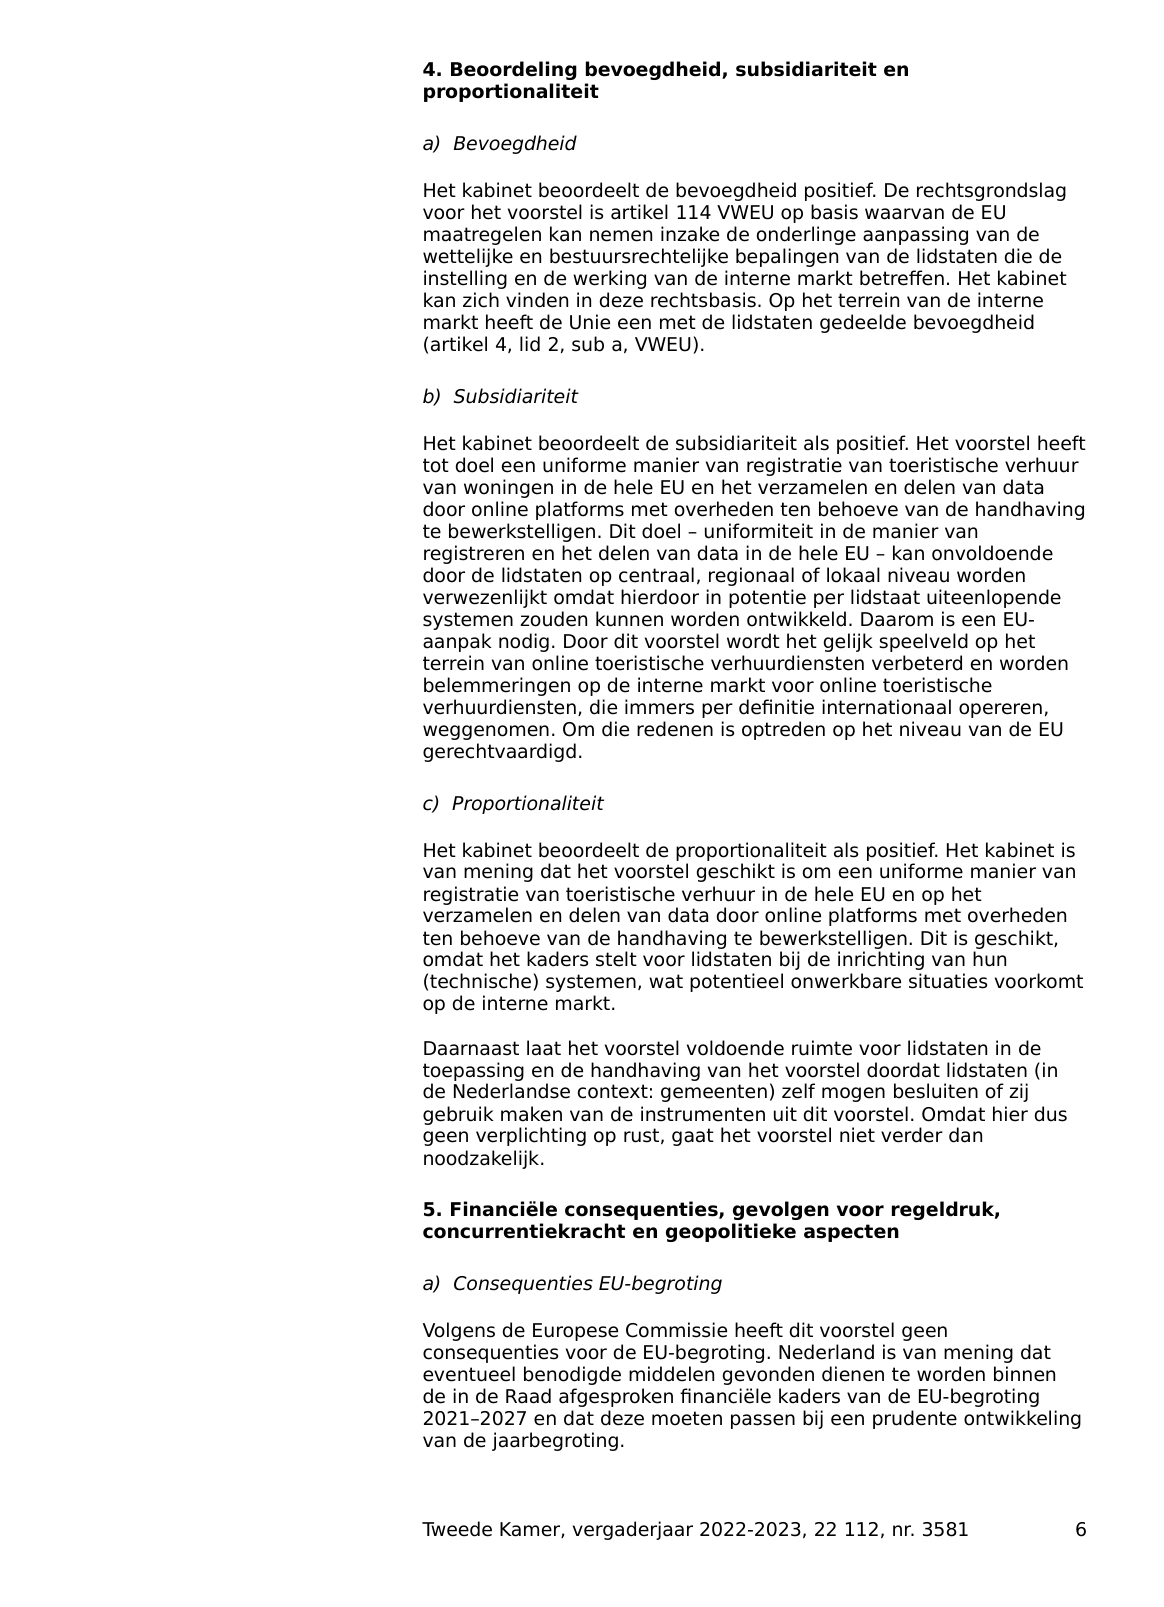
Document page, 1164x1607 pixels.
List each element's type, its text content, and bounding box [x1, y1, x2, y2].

subtitle a) Consequenties EU-begroting [422, 1273, 1087, 1295]
subtitle a) Bevoegdheid [422, 133, 1087, 155]
subtitle 5. Financiële consequenties, gevolgen voor regeldruk, concurrentiekracht en geopolitieke aspecten [422, 1199, 1087, 1243]
subtitle c) Proportionaliteit [422, 792, 1087, 814]
subtitle b) Subsidiariteit [422, 386, 1087, 408]
text Het kabinet beoordeelt de subsidiariteit als positief. Het voorstel heeft tot doel een uniforme manier van registratie van toeristische verhuur van woningen in de hele EU en het verzamelen en delen van data door online platforms met overheden ten behoeve van de handhaving te bewerkstelligen. Dit doel – uniformiteit in de manier van registreren en het delen van data in de hele EU – kan onvoldoende door de lidstaten op centraal, regionaal of lokaal niveau worden verwezenlijkt omdat hierdoor in potentie per lidstaat uiteenlopende systemen zouden kunnen worden ontwikkeld. Daarom is een EU-aanpak nodig. Door dit voorstel wordt het gelijk speelveld op het terrein van online toeristische verhuurdiensten verbeterd en worden belemmeringen op de interne markt voor online toeristische verhuurdiensten, die immers per definitie internationaal opereren, weggenomen. Om die redenen is optreden op het niveau van de EU gerechtvaardigd. [422, 433, 1087, 762]
text Het kabinet beoordeelt de bevoegdheid positief. De rechtsgrondslag voor het voorstel is artikel 114 VWEU op basis waarvan de EU maatregelen kan nemen inzake de onderlinge aanpassing van de wettelijke en bestuursrechtelijke bepalingen van de lidstaten die de instelling en de werking van de interne markt betreffen. Het kabinet kan zich vinden in deze rechtsbasis. Op het terrein van de interne markt heeft de Unie een met de lidstaten gedeelde bevoegdheid (artikel 4, lid 2, sub a, VWEU). [422, 180, 1087, 356]
text Volgens de Europese Commissie heeft dit voorstel geen consequenties voor de EU-begroting. Nederland is van mening dat eventueel benodigde middelen gevonden dienen te worden binnen de in de Raad afgesproken financiële kaders van de EU-begroting 2021–2027 en dat deze moeten passen bij een prudente ontwikkeling van de jaarbegroting. [422, 1320, 1087, 1452]
text Daarnaast laat het voorstel voldoende ruimte voor lidstaten in de toepassing en de handhaving van het voorstel doordat lidstaten (in de Nederlandse context: gemeenten) zelf mogen besluiten of zij gebruik maken van de instrumenten uit dit voorstel. Omdat hier dus geen verplichting op rust, gaat het voorstel niet verder dan noodzakelijk. [422, 1037, 1087, 1169]
text Het kabinet beoordeelt de proportionaliteit als positief. Het kabinet is van mening dat het voorstel geschikt is om een uniforme manier van registratie van toeristische verhuur in de hele EU en op het verzamelen en delen van data door online platforms met overheden ten behoeve van de handhaving te bewerkstelligen. Dit is geschikt, omdat het kaders stelt voor lidstaten bij de inrichting van hun (technische) systemen, wat potentieel onwerkbare situaties voorkomt op de interne markt. [422, 839, 1087, 1015]
subtitle 4. Beoordeling bevoegdheid, subsidiariteit en proportionaliteit [422, 59, 1087, 103]
